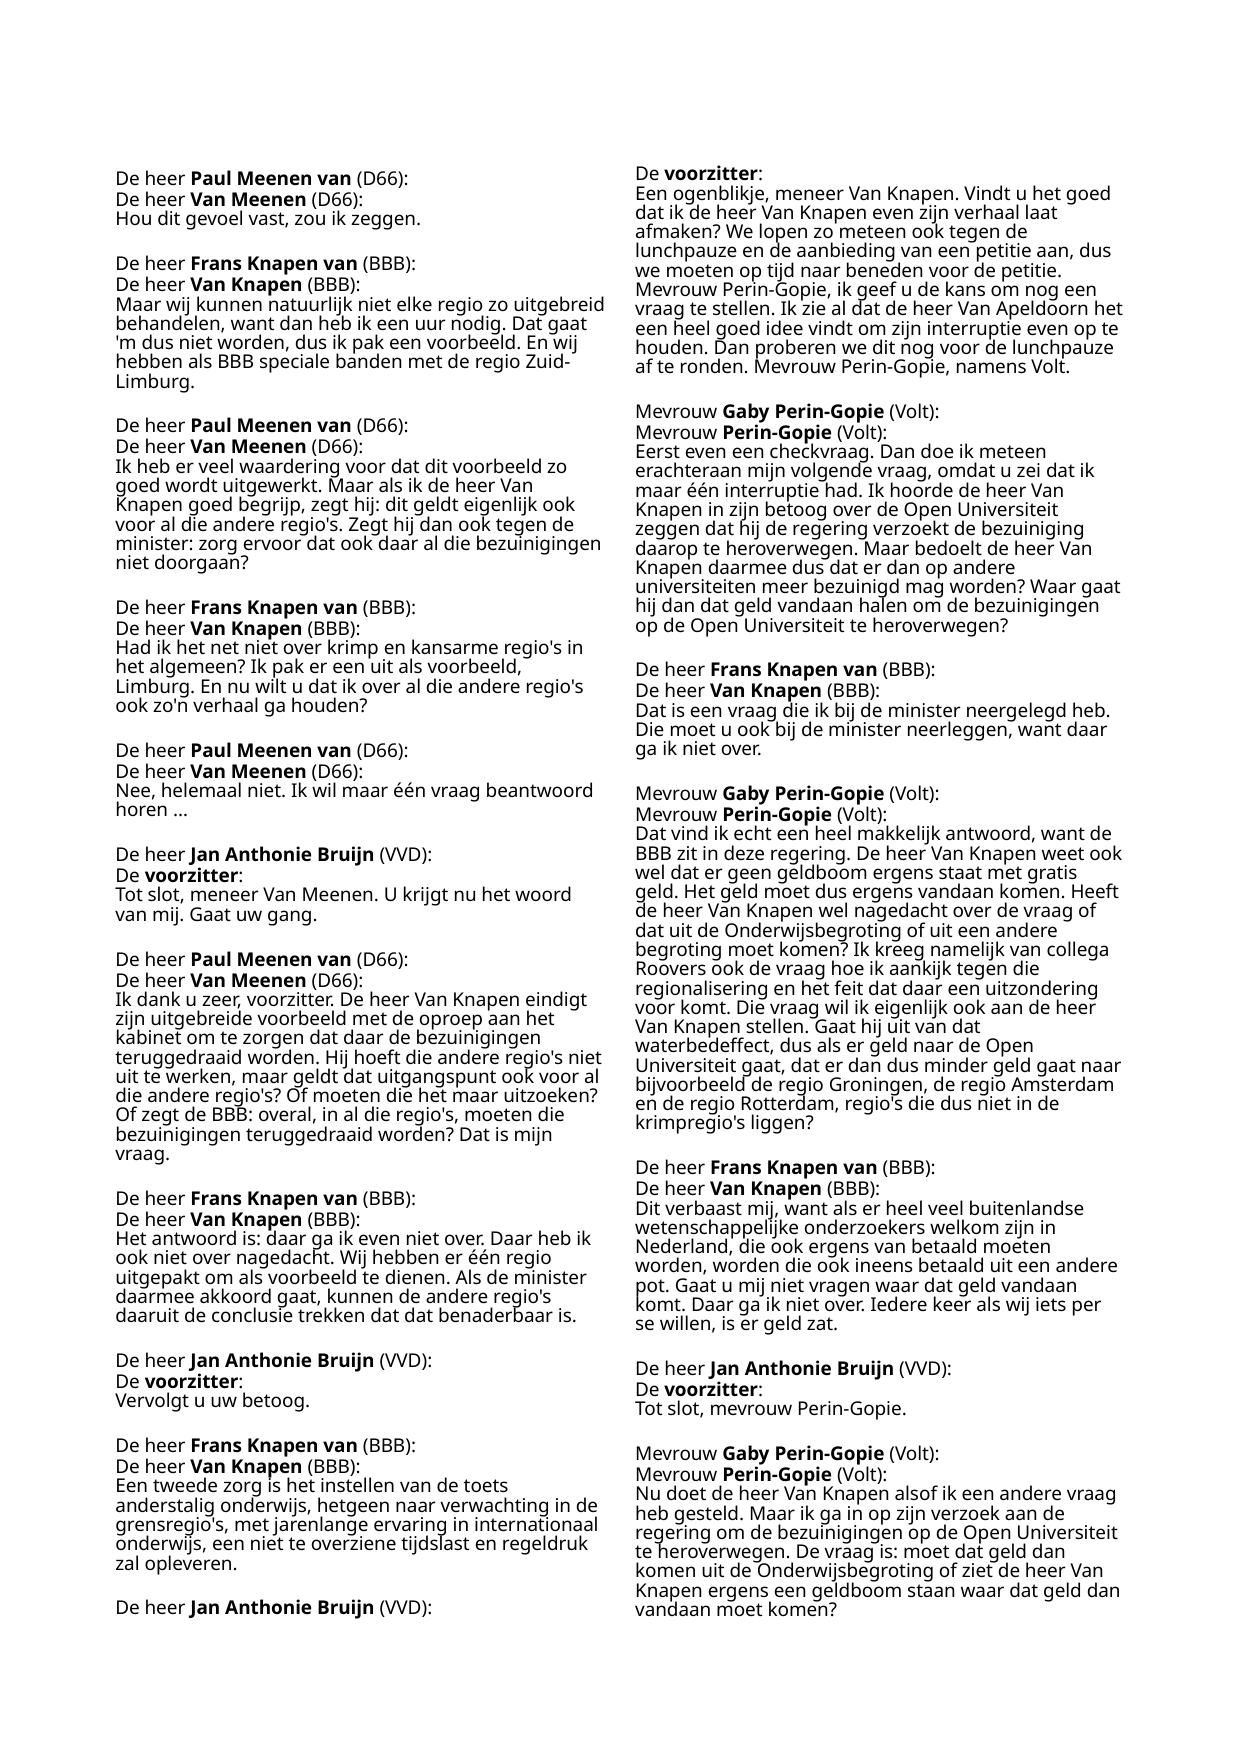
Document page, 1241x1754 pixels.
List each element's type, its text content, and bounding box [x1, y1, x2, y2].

text De heer Frans Knapen van (BBB): [115, 1185, 605, 1211]
text De voorzitter: [635, 1381, 1125, 1400]
text De heer Van Knapen (BBB): [635, 682, 1125, 702]
text De heer Van Knapen (BBB): [115, 1458, 605, 1477]
text Had ik het net niet over krimp en kansarme regio's in het algemeen? Ik pak er een uit als voorbeeld, Limburg. En nu wilt u dat ik over al die andere regio's ook zo'n verhaal ga houden? [115, 639, 605, 716]
text De heer Van Meenen (D66): [115, 438, 605, 458]
text De heer Jan Anthonie Bruijn (VVD): [115, 1347, 605, 1373]
text De voorzitter: [115, 1373, 605, 1392]
text Mevrouw Gaby Perin-Gopie (Volt): [635, 780, 1125, 806]
text De heer Van Meenen (D66): [115, 972, 605, 991]
text De heer Paul Meenen van (D66): [115, 737, 605, 763]
text Mevrouw Perin-Gopie (Volt): [635, 1466, 1125, 1485]
text Mevrouw Perin-Gopie (Volt): [635, 424, 1125, 443]
text De voorzitter: [635, 165, 1125, 184]
text Nu doet de heer Van Knapen alsof ik een andere vraag heb gesteld. Maar ik ga in op zijn verzoek aan de regering om de bezuinigingen op de Open Universiteit te heroverwegen. De vraag is: moet dat geld dan komen uit de Onderwijsbegroting of ziet de heer Van Knapen ergens een geldboom staan waar dat geld dan vandaan moet komen? [635, 1485, 1125, 1620]
text De heer Van Knapen (BBB): [115, 276, 605, 296]
text Mevrouw Gaby Perin-Gopie (Volt): [635, 1440, 1125, 1466]
text Dit verbaast mij, want als er heel veel buitenlandse wetenschappelijke onderzoekers welkom zijn in Nederland, die ook ergens van betaald moeten worden, worden die ook ineens betaald uit een andere pot. Gaat u mij niet vragen waar dat geld vandaan komt. Daar ga ik niet over. Iedere keer als wij iets per se willen, is er geld zat. [635, 1199, 1125, 1334]
text De heer Jan Anthonie Bruijn (VVD): [635, 1355, 1125, 1381]
text De heer Frans Knapen van (BBB): [635, 657, 1125, 682]
text Hou dit gevoel vast, zou ik zeggen. [115, 210, 605, 230]
text De heer Van Knapen (BBB): [115, 620, 605, 639]
text De heer Frans Knapen van (BBB): [115, 594, 605, 620]
text De heer Van Meenen (D66): [115, 763, 605, 782]
text De heer Jan Anthonie Bruijn (VVD): [115, 1594, 605, 1620]
text Tot slot, meneer Van Meenen. U krijgt nu het woord van mij. Gaat uw gang. [115, 886, 605, 925]
text Maar wij kunnen natuurlijk niet elke regio zo uitgebreid behandelen, want dan heb ik een uur nodig. Dat gaat 'm dus niet worden, dus ik pak een voorbeeld. En wij hebben als BBB speciale banden met de regio Zuid-Limburg. [115, 296, 605, 392]
text De heer Frans Knapen van (BBB): [115, 251, 605, 276]
text De heer Paul Meenen van (D66): [115, 946, 605, 972]
text Ik dank u zeer, voorzitter. De heer Van Knapen eindigt zijn uitgebreide voorbeeld met de oproep aan het kabinet om te zorgen dat daar de bezuinigingen teruggedraaid worden. Hij hoeft die andere regio's niet uit te werken, maar geldt dat uitgangspunt ook voor al die andere regio's? Of moeten die het maar uitzoeken? Of zegt de BBB: overal, in al die regio's, moeten die bezuinigingen teruggedraaid worden? Dat is mijn vraag. [115, 991, 605, 1164]
text De heer Van Meenen (D66): [115, 191, 605, 210]
text De voorzitter: [115, 867, 605, 886]
text De heer Van Knapen (BBB): [635, 1180, 1125, 1199]
text Dat is een vraag die ik bij de minister neergelegd heb. Die moet u ook bij de minister neerleggen, want daar ga ik niet over. [635, 702, 1125, 759]
text Tot slot, mevrouw Perin-Gopie. [635, 1400, 1125, 1419]
text Eerst even een checkvraag. Dan doe ik meteen erachteraan mijn volgende vraag, omdat u zei dat ik maar één interruptie had. Ik hoorde de heer Van Knapen in zijn betoog over de Open Universiteit zeggen dat hij de regering verzoekt de bezuiniging daarop te heroverwegen. Maar bedoelt de heer Van Knapen daarmee dus dat er dan op andere universiteiten meer bezuinigd mag worden? Waar gaat hij dan dat geld vandaan halen om de bezuinigingen op de Open Universiteit te heroverwegen? [635, 443, 1125, 636]
text Mevrouw Perin-Gopie (Volt): [635, 806, 1125, 825]
text De heer Paul Meenen van (D66): [115, 413, 605, 438]
text De heer Jan Anthonie Bruijn (VVD): [115, 841, 605, 867]
text Dat vind ik echt een heel makkelijk antwoord, want de BBB zit in deze regering. De heer Van Knapen weet ook wel dat er geen geldboom ergens staat met gratis geld. Het geld moet dus ergens vandaan komen. Heeft de heer Van Knapen wel nagedacht over de vraag of dat uit de Onderwijsbegroting of uit een andere begroting moet komen? Ik kreeg namelijk van collega Roovers ook de vraag hoe ik aankijk tegen die regionalisering en het feit dat daar een uitzondering voor komt. Die vraag wil ik eigenlijk ook aan de heer Van Knapen stellen. Gaat hij uit van dat waterbedeffect, dus als er geld naar de Open Universiteit gaat, dat er dan dus minder geld gaat naar bijvoorbeeld de regio Groningen, de regio Amsterdam en de regio Rotterdam, regio's die dus niet in de krimpregio's liggen? [635, 825, 1125, 1134]
text Een ogenblikje, meneer Van Knapen. Vindt u het goed dat ik de heer Van Knapen even zijn verhaal laat afmaken? We lopen zo meteen ook tegen de lunchpauze en de aanbieding van een petitie aan, dus we moeten op tijd naar beneden voor de petitie. Mevrouw Perin-Gopie, ik geef u de kans om nog een vraag te stellen. Ik zie al dat de heer Van Apeldoorn het een heel goed idee vindt om zijn interruptie even op te houden. Dan proberen we dit nog voor de lunchpauze af te ronden. Mevrouw Perin-Gopie, namens Volt. [635, 184, 1125, 377]
text De heer Paul Meenen van (D66): [115, 165, 605, 191]
text Nee, helemaal niet. Ik wil maar één vraag beantwoord horen … [115, 782, 605, 821]
text De heer Frans Knapen van (BBB): [115, 1432, 605, 1458]
text Mevrouw Gaby Perin-Gopie (Volt): [635, 398, 1125, 424]
text Ik heb er veel waardering voor dat dit voorbeeld zo goed wordt uitgewerkt. Maar als ik de heer Van Knapen goed begrijp, zegt hij: dit geldt eigenlijk ook voor al die andere regio's. Zegt hij dan ook tegen de minister: zorg ervoor dat ook daar al die bezuinigingen niet doorgaan? [115, 458, 605, 573]
text Een tweede zorg is het instellen van de toets anderstalig onderwijs, hetgeen naar verwachting in de grensregio's, met jarenlange ervaring in internationaal onderwijs, een niet te overziene tijdslast en regeldruk zal opleveren. [115, 1477, 605, 1574]
text Vervolgt u uw betoog. [115, 1392, 605, 1412]
text De heer Van Knapen (BBB): [115, 1211, 605, 1230]
text De heer Frans Knapen van (BBB): [635, 1154, 1125, 1180]
text Het antwoord is: daar ga ik even niet over. Daar heb ik ook niet over nagedacht. Wij hebben er één regio uitgepakt om als voorbeeld te dienen. Als de minister daarmee akkoord gaat, kunnen de andere regio's daaruit de conclusie trekken dat dat benaderbaar is. [115, 1230, 605, 1326]
